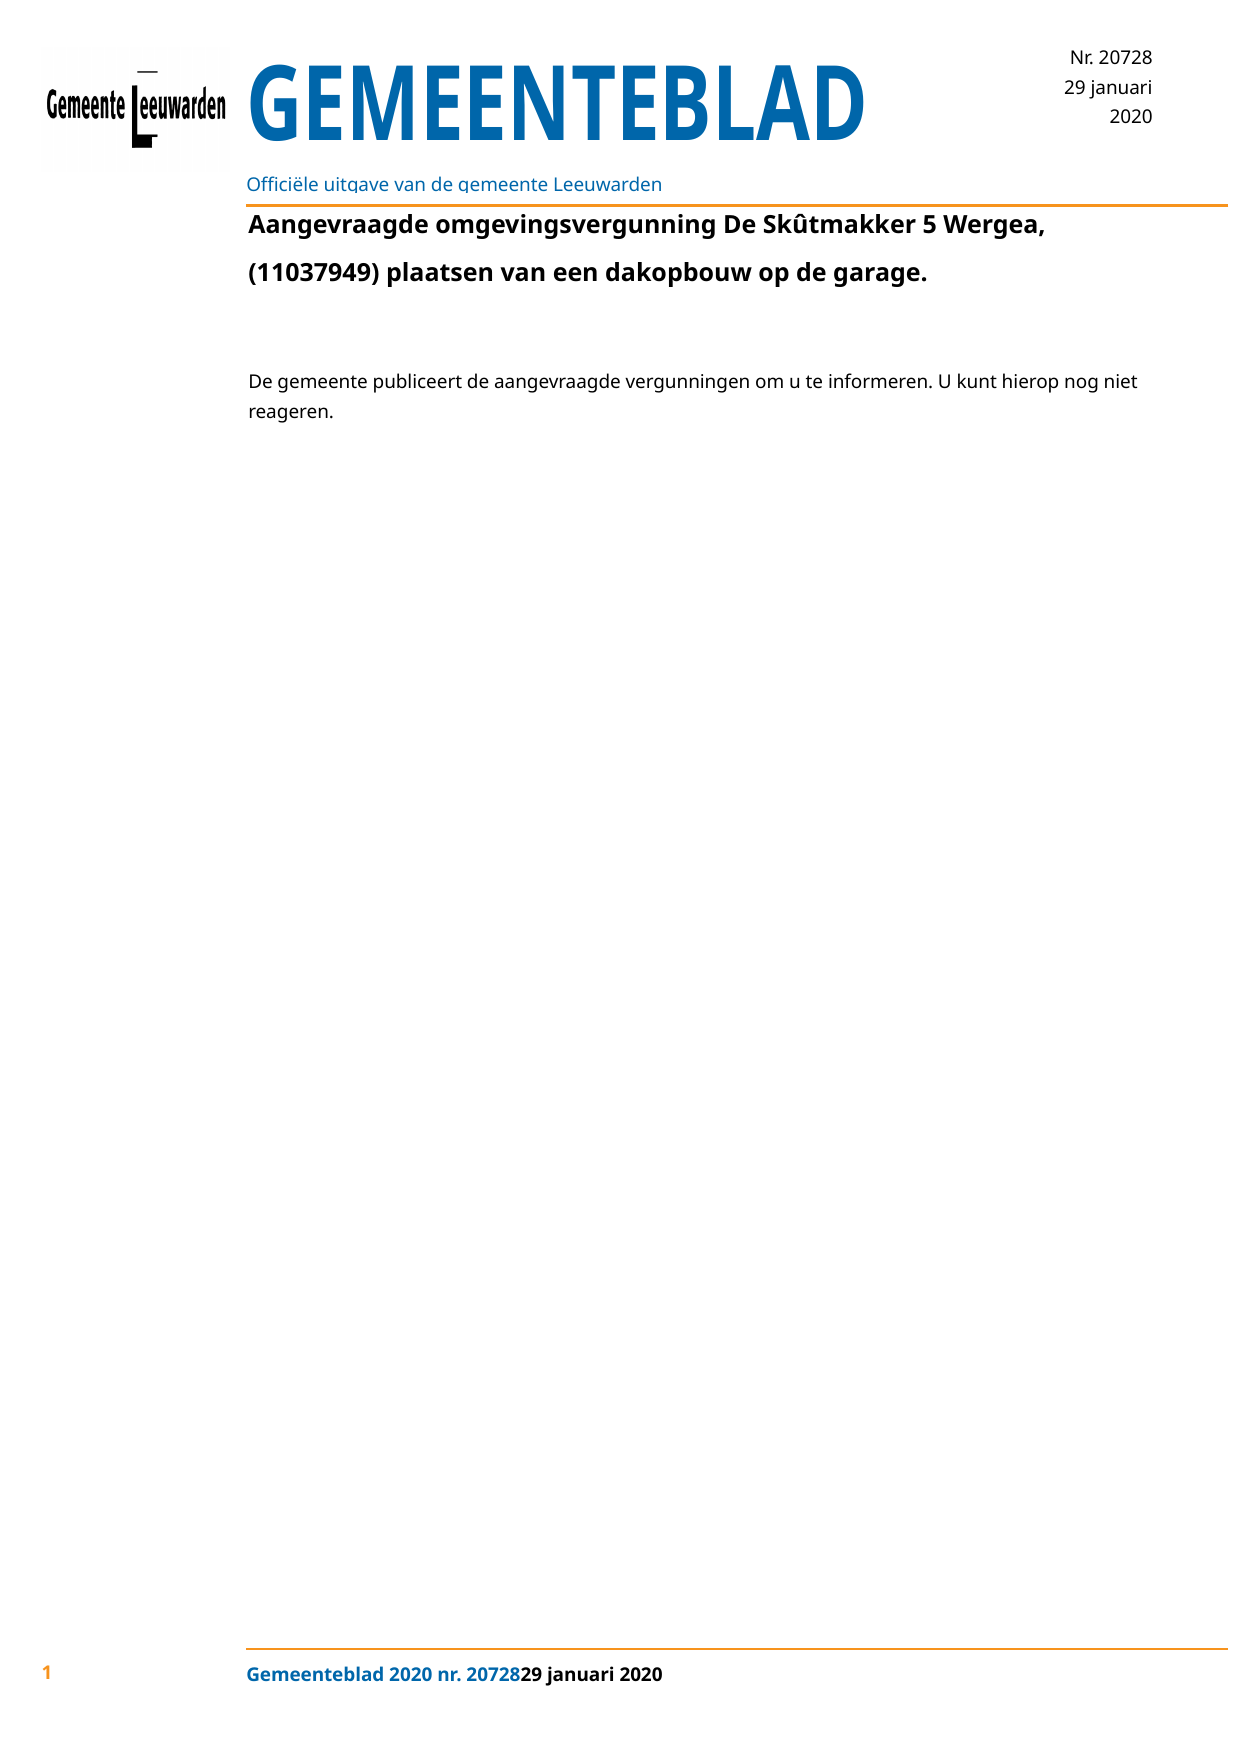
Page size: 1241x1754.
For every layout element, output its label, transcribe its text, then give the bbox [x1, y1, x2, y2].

text De gemeente publiceert de aangevraagde vergunningen om u te informeren. U kunt hierop nog niet reageren. [248, 368, 1152, 424]
picture [41, 47, 231, 172]
text Aangevraagde omgevingsvergunning De Skûtmakker 5 Wergea, (11037949) plaatsen van een dakopbouw op de garage. [248, 207, 1152, 288]
